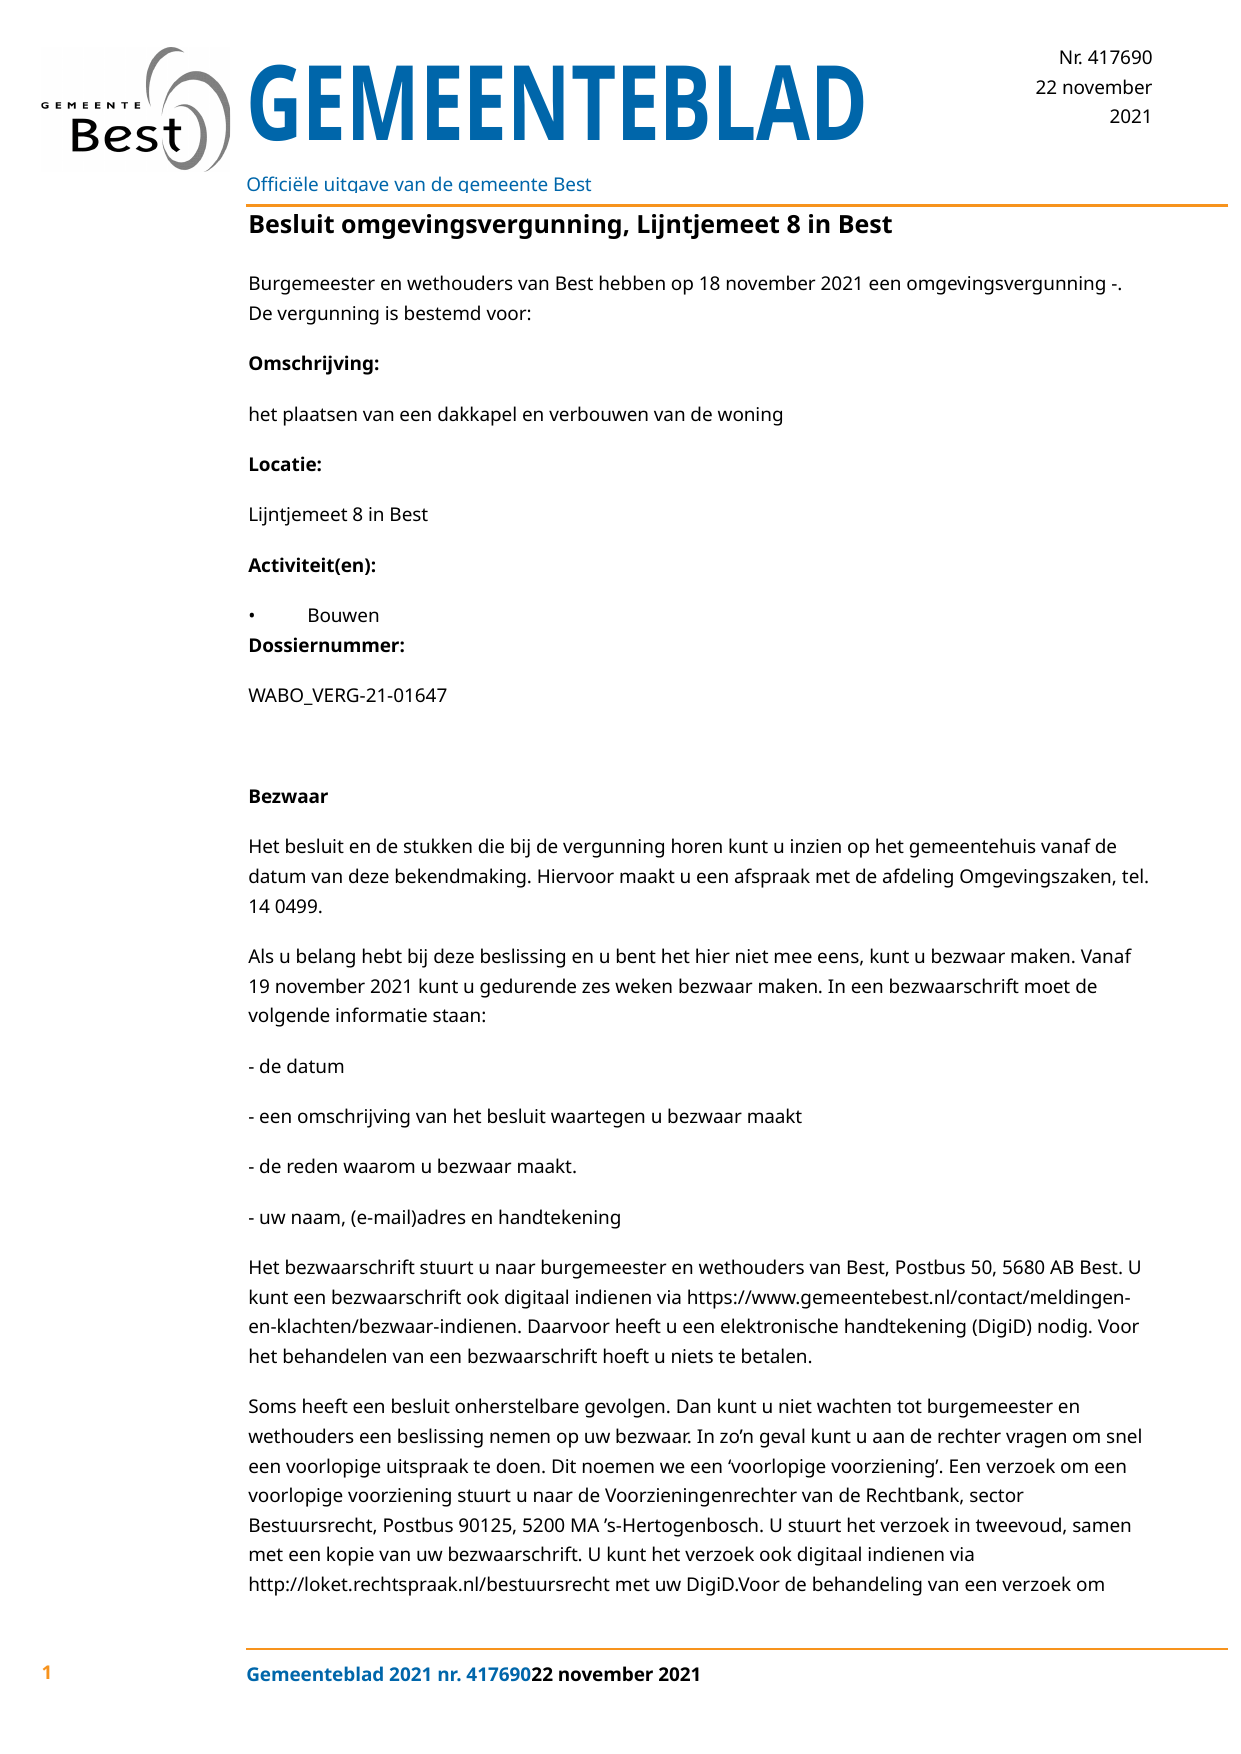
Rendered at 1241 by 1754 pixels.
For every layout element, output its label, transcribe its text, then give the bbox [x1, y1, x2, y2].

text Het bezwaarschrift stuurt u naar burgemeester en wethouders van Best, Postbus 50, 5680 AB Best. U kunt een bezwaarschrift ook digitaal indienen via https://www.gemeentebest.nl/contact/meldingen-en-klachten/bezwaar-indienen. Daarvoor heeft u een elektronische handtekening (DigiD) nodig. Voor het behandelen van een bezwaarschrift hoeft u niets te betalen. [248, 1254, 1152, 1369]
text WABO_VERG-21-01647 [248, 682, 1152, 708]
text - een omschrijving van het besluit waartegen u bezwaar maakt [248, 1103, 1152, 1129]
text Besluit omgevingsvergunning, Lijntjemeet 8 in Best [248, 207, 1152, 241]
text Dossiernummer: [248, 632, 1152, 658]
text Omschrijving: [248, 350, 1152, 376]
text het plaatsen van een dakkapel en verbouwen van de woning [248, 401, 1152, 426]
text Soms heeft een besluit onherstelbare gevolgen. Dan kunt u niet wachten tot burgemeester en wethouders een beslissing nemen op uw bezwaar. In zo’n geval kunt u aan de rechter vragen om snel een voorlopige uitspraak te doen. Dit noemen we een ‘voorlopige voorziening’. Een verzoek om een voorlopige voorziening stuurt u naar de Voorzieningenrechter van de Rechtbank, sector Bestuursrecht, Postbus 90125, 5200 MA ’s-Hertogenbosch. U stuurt het verzoek in tweevoud, samen met een kopie van uw bezwaarschrift. U kunt het verzoek ook digitaal indienen via http://loket.rechtspraak.nl/bestuursrecht met uw DigiD.Voor de behandeling van een verzoek om [248, 1394, 1152, 1597]
text Locatie: [248, 451, 1152, 477]
text - de datum [248, 1053, 1152, 1078]
text Burgemeester en wethouders van Best hebben op 18 november 2021 een omgevingsvergunning -. De vergunning is bestemd voor: [248, 270, 1152, 326]
text Activiteit(en): [248, 552, 1152, 578]
list Bouwen [248, 602, 1152, 628]
text Als u belang hebt bij deze beslissing en u bent het hier niet mee eens, kunt u bezwaar maken. Vanaf 19 november 2021 kunt u gedurende zes weken bezwaar maken. In een bezwaarschrift moet de volgende informatie staan: [248, 943, 1152, 1028]
text Het besluit en de stukken die bij de vergunning horen kunt u inzien op het gemeentehuis vanaf de datum van deze bekendmaking. Hiervoor maakt u een afspraak met de afdeling Omgevingszaken, tel. 14 0499. [248, 834, 1152, 918]
text Bezwaar [248, 783, 1152, 809]
picture [41, 47, 231, 172]
text - uw naam, (e-mail)adres en handtekening [248, 1204, 1152, 1230]
text - de reden waarom u bezwaar maakt. [248, 1154, 1152, 1179]
text Lijntjemeet 8 in Best [248, 502, 1152, 527]
